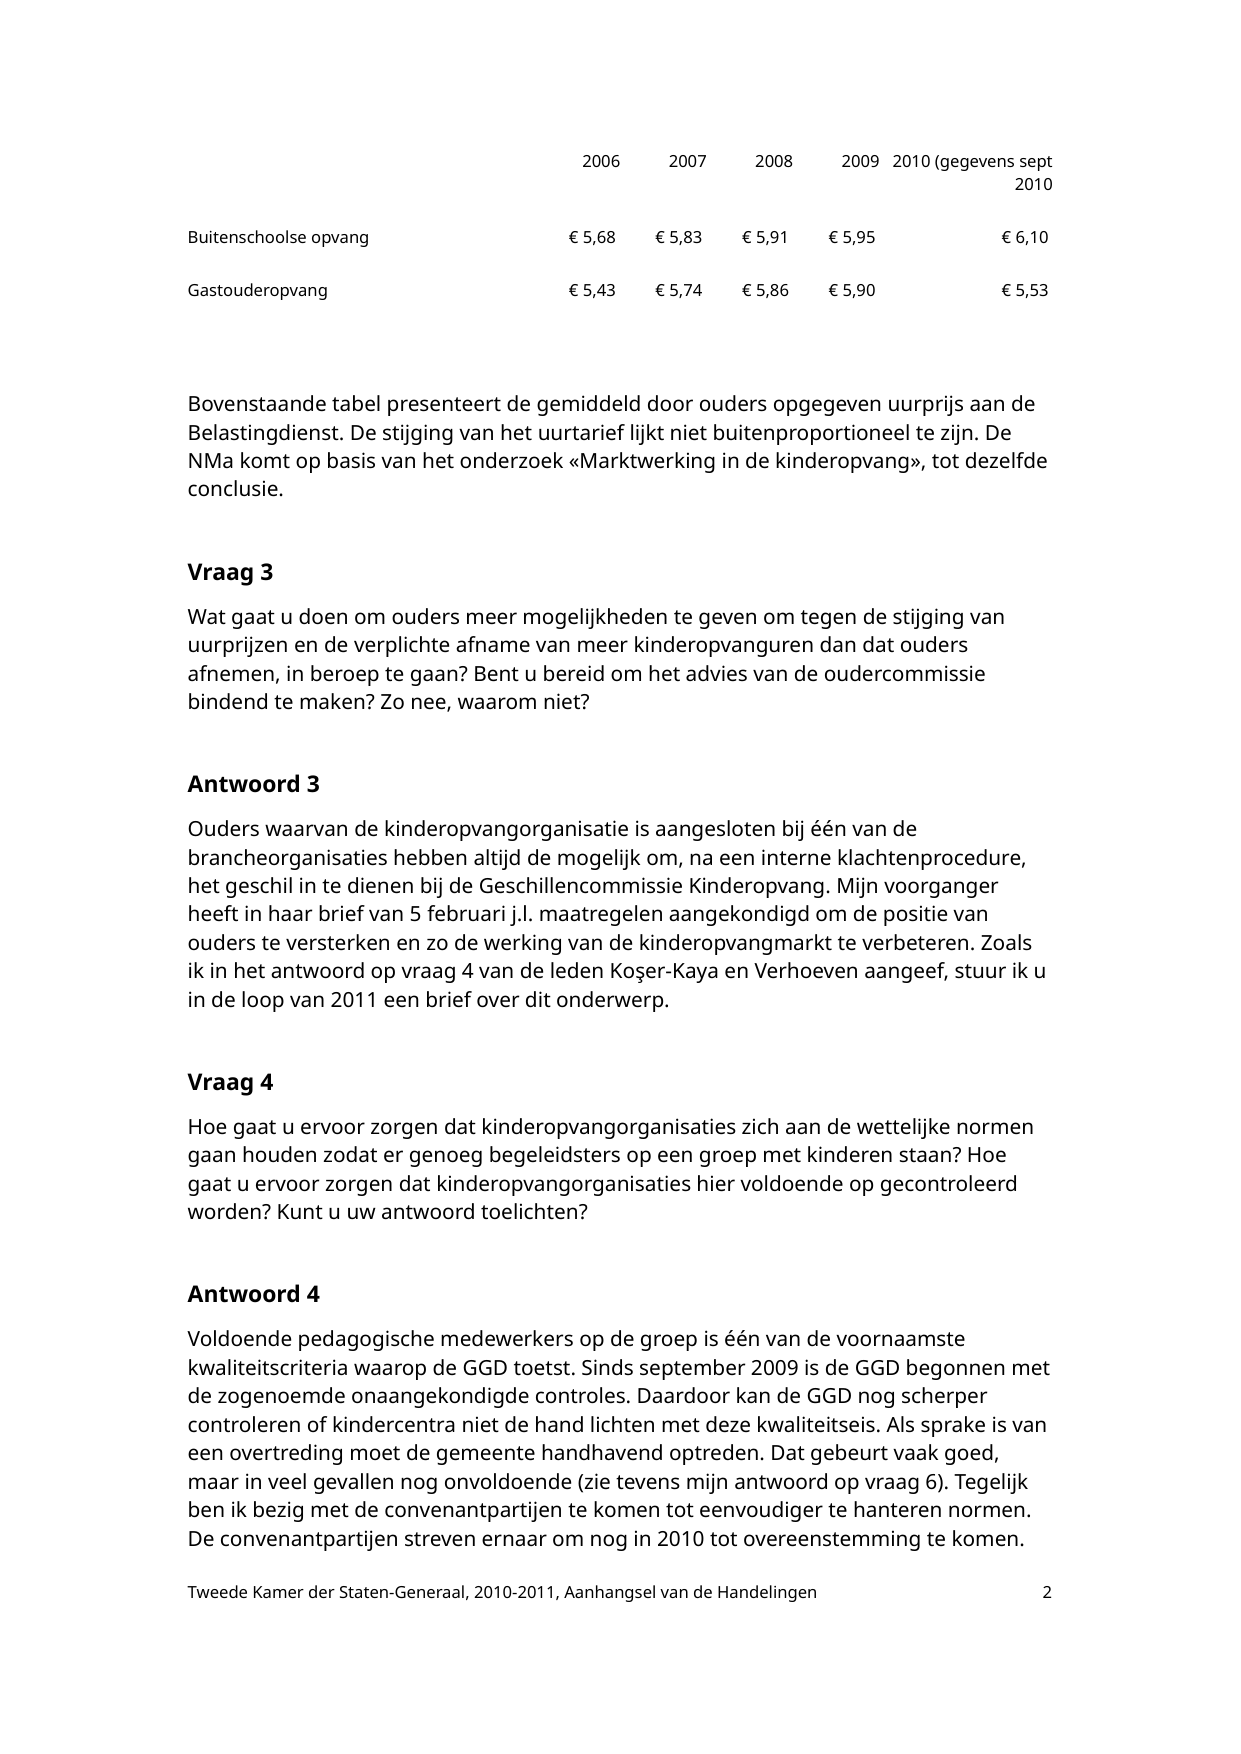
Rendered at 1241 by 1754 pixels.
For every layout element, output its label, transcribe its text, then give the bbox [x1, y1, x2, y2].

table_cell € 5,43 [534, 278, 620, 331]
table_cell € 6,10 [880, 225, 1053, 278]
table_cell € 5,95 [793, 225, 879, 278]
text Ouders waarvan de kinderopvangorganisatie is aangesloten bij één van de brancheorganisaties hebben altijd de mogelijk om, na een interne klachtenprocedure, het geschil in te dienen bij de Geschillencommissie Kinderopvang. Mijn voorganger heeft in haar brief van 5 februari j.l. maatregelen aangekondigd om de positie van ouders te versterken en zo de werking van de kinderopvangmarkt te verbeteren. Zoals ik in het antwoord op vraag 4 van de leden Koşer-Kaya en Verhoeven aangeef, stuur ik u in de loop van 2011 een brief over dit onderwerp. [187, 814, 1053, 1013]
table_header 2006 [534, 150, 620, 225]
table_cell € 5,83 [620, 225, 706, 278]
table_header 2007 [620, 150, 706, 225]
subtitle Vraag 3 [187, 556, 1053, 587]
text Hoe gaat u ervoor zorgen dat kinderopvangorganisaties zich aan de wettelijke normen gaan houden zodat er genoeg begeleidsters op een groep met kinderen staan? Hoe gaat u ervoor zorgen dat kinderopvangorganisaties hier voldoende op gecontroleerd worden? Kunt u uw antwoord toelichten? [187, 1112, 1053, 1226]
table_cell € 5,91 [706, 225, 793, 278]
table_cell Buitenschoolse opvang [188, 225, 533, 278]
table_cell € 5,90 [793, 278, 879, 331]
table_cell € 5,74 [620, 278, 706, 331]
subtitle Antwoord 4 [187, 1278, 1053, 1309]
table_cell € 5,86 [706, 278, 793, 331]
table_header 2009 [793, 150, 879, 225]
table_cell Gastouderopvang [188, 278, 533, 331]
table_header 2010 (gegevens sept 2010 [880, 150, 1053, 225]
table_cell € 5,53 [880, 278, 1053, 331]
text Bovenstaande tabel presenteert de gemiddeld door ouders opgegeven uurprijs aan de Belastingdienst. De stijging van het uurtarief lijkt niet buitenproportioneel te zijn. De NMa komt op basis van het onderzoek «Marktwerking in de kinderopvang», tot dezelfde conclusie. [187, 389, 1053, 503]
table_header [188, 150, 533, 225]
text Wat gaat u doen om ouders meer mogelijkheden te geven om tegen de stijging van uurprijzen en de verplichte afname van meer kinderopvanguren dan dat ouders afnemen, in beroep te gaan? Bent u bereid om het advies van de oudercommissie bindend te maken? Zo nee, waarom niet? [187, 602, 1053, 716]
table_cell € 5,68 [534, 225, 620, 278]
text Voldoende pedagogische medewerkers op de groep is één van de voornaamste kwaliteitscriteria waarop de GGD toetst. Sinds september 2009 is de GGD begonnen met de zogenoemde onaangekondigde controles. Daardoor kan de GGD nog scherper controleren of kindercentra niet de hand lichten met deze kwaliteitseis. Als sprake is van een overtreding moet de gemeente handhavend optreden. Dat gebeurt vaak goed, maar in veel gevallen nog onvoldoende (zie tevens mijn antwoord op vraag 6). Tegelijk ben ik bezig met de convenantpartijen te komen tot eenvoudiger te hanteren normen. De convenantpartijen streven ernaar om nog in 2010 tot overeenstemming te komen. [187, 1324, 1053, 1552]
subtitle Antwoord 3 [187, 768, 1053, 799]
subtitle Vraag 4 [187, 1066, 1053, 1097]
table_header 2008 [706, 150, 793, 225]
